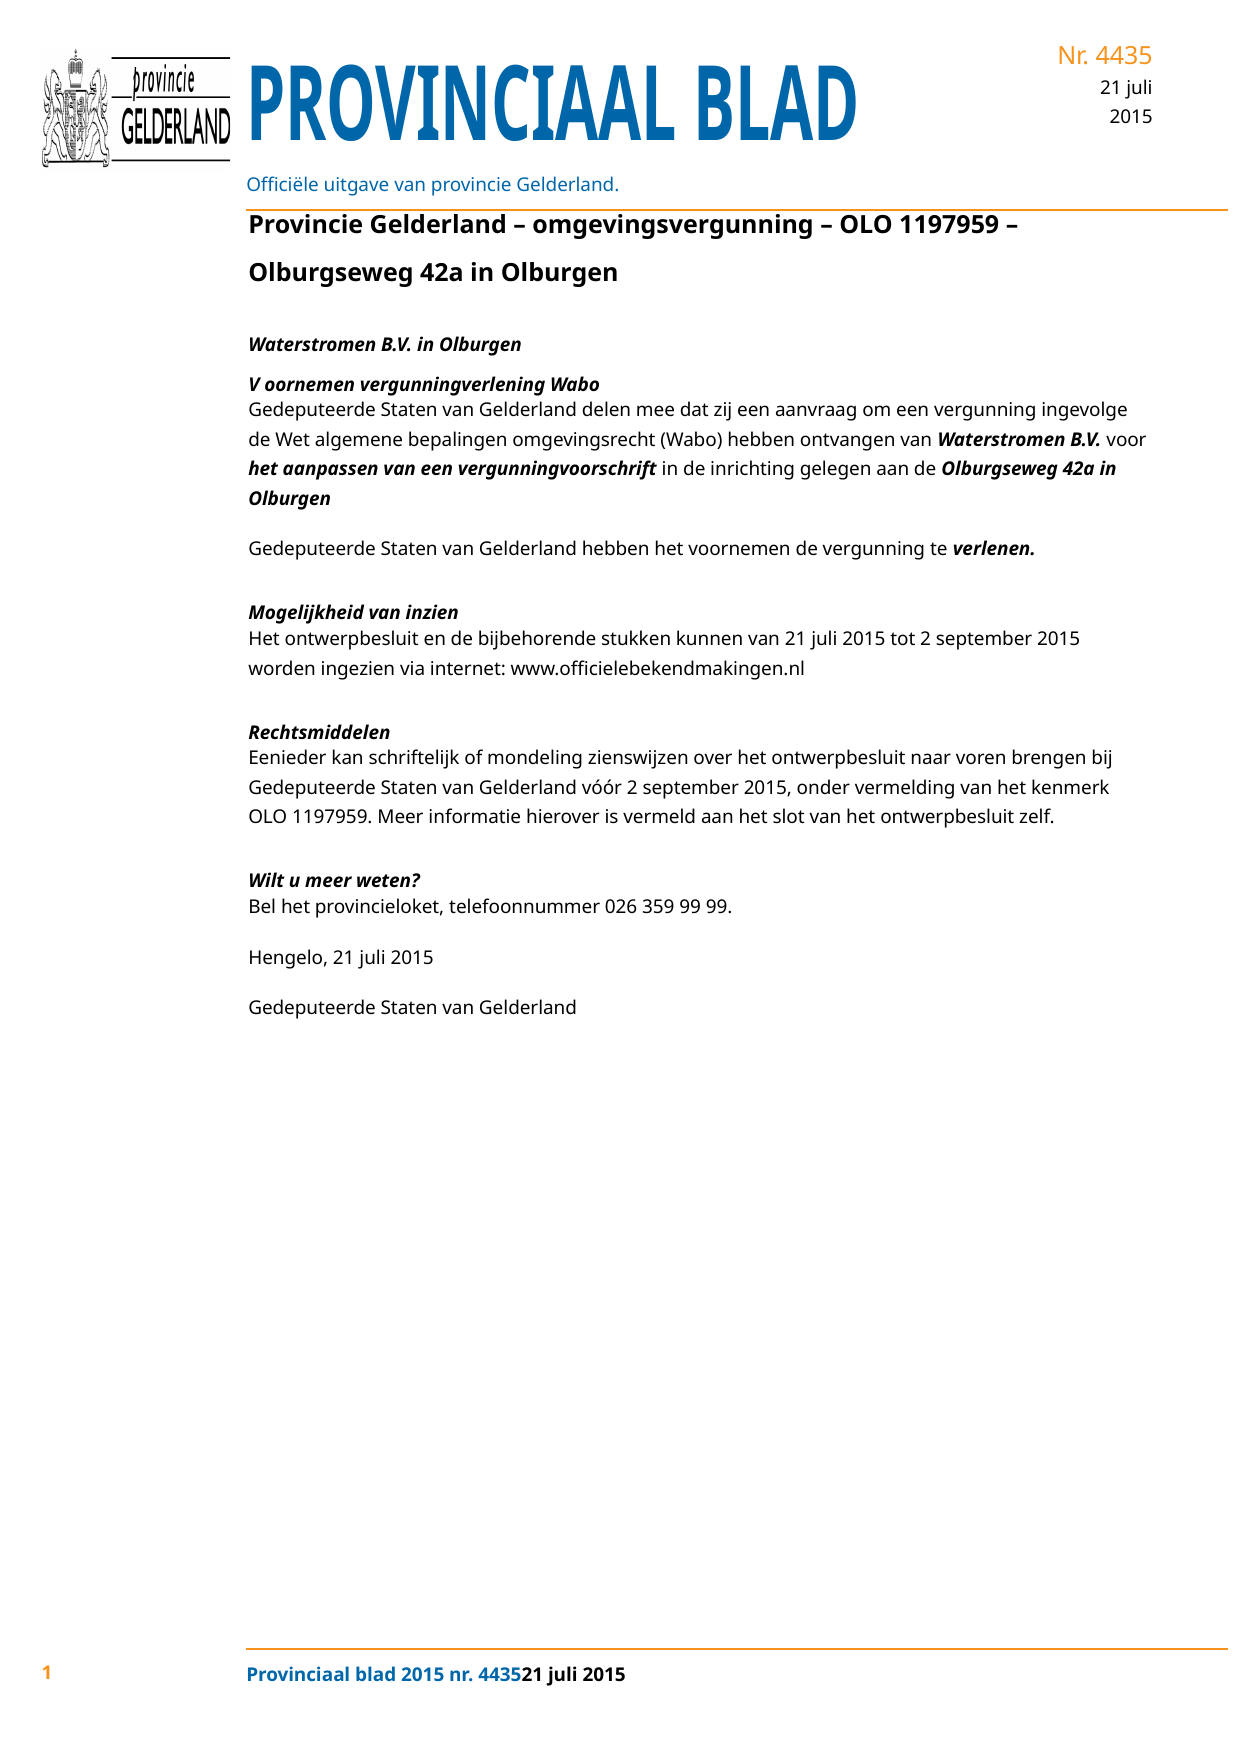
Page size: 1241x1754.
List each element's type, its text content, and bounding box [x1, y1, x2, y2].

text Gedeputeerde Staten van Gelderland [248, 994, 1152, 1020]
text Het ontwerpbesluit en de bijbehorende stukken kunnen van 21 juli 2015 tot 2 september 2015 worden ingezien via internet: www.officielebekendmakingen.nl [248, 625, 1152, 681]
picture [41, 47, 231, 172]
text V oornemen vergunningverlening Wabo [248, 371, 1152, 396]
text Wilt u meer weten? [248, 868, 1152, 893]
text Gedeputeerde Staten van Gelderland hebben het voornemen de vergunning te verlenen. [248, 536, 1152, 561]
text Bel het provincieloket, telefoonnummer 026 359 99 99. [248, 893, 1152, 919]
text Mogelijkheid van inzien [248, 599, 1152, 625]
text Provincie Gelderland – omgevingsvergunning – OLO 1197959 – Olburgseweg 42a in Olburgen [248, 211, 1152, 288]
text Hengelo, 21 juli 2015 [248, 944, 1152, 969]
text Waterstromen B.V. in Olburgen [248, 331, 1152, 357]
text Gedeputeerde Staten van Gelderland delen mee dat zij een aanvraag om een vergunning ingevolge de Wet algemene bepalingen omgevingsrecht (Wabo) hebben ontvangen van Waterstromen B.V. voor het aanpassen van een vergunningvoorschrift in de inrichting gelegen aan de Olburgseweg 42a in Olburgen [248, 396, 1152, 511]
text Rechtsmiddelen [248, 719, 1152, 744]
text Eenieder kan schriftelijk of mondeling zienswijzen over het ontwerpbesluit naar voren brengen bij Gedeputeerde Staten van Gelderland vóór 2 september 2015, onder vermelding van het kenmerk OLO 1197959. Meer informatie hierover is vermeld aan het slot van het ontwerpbesluit zelf. [248, 744, 1152, 829]
